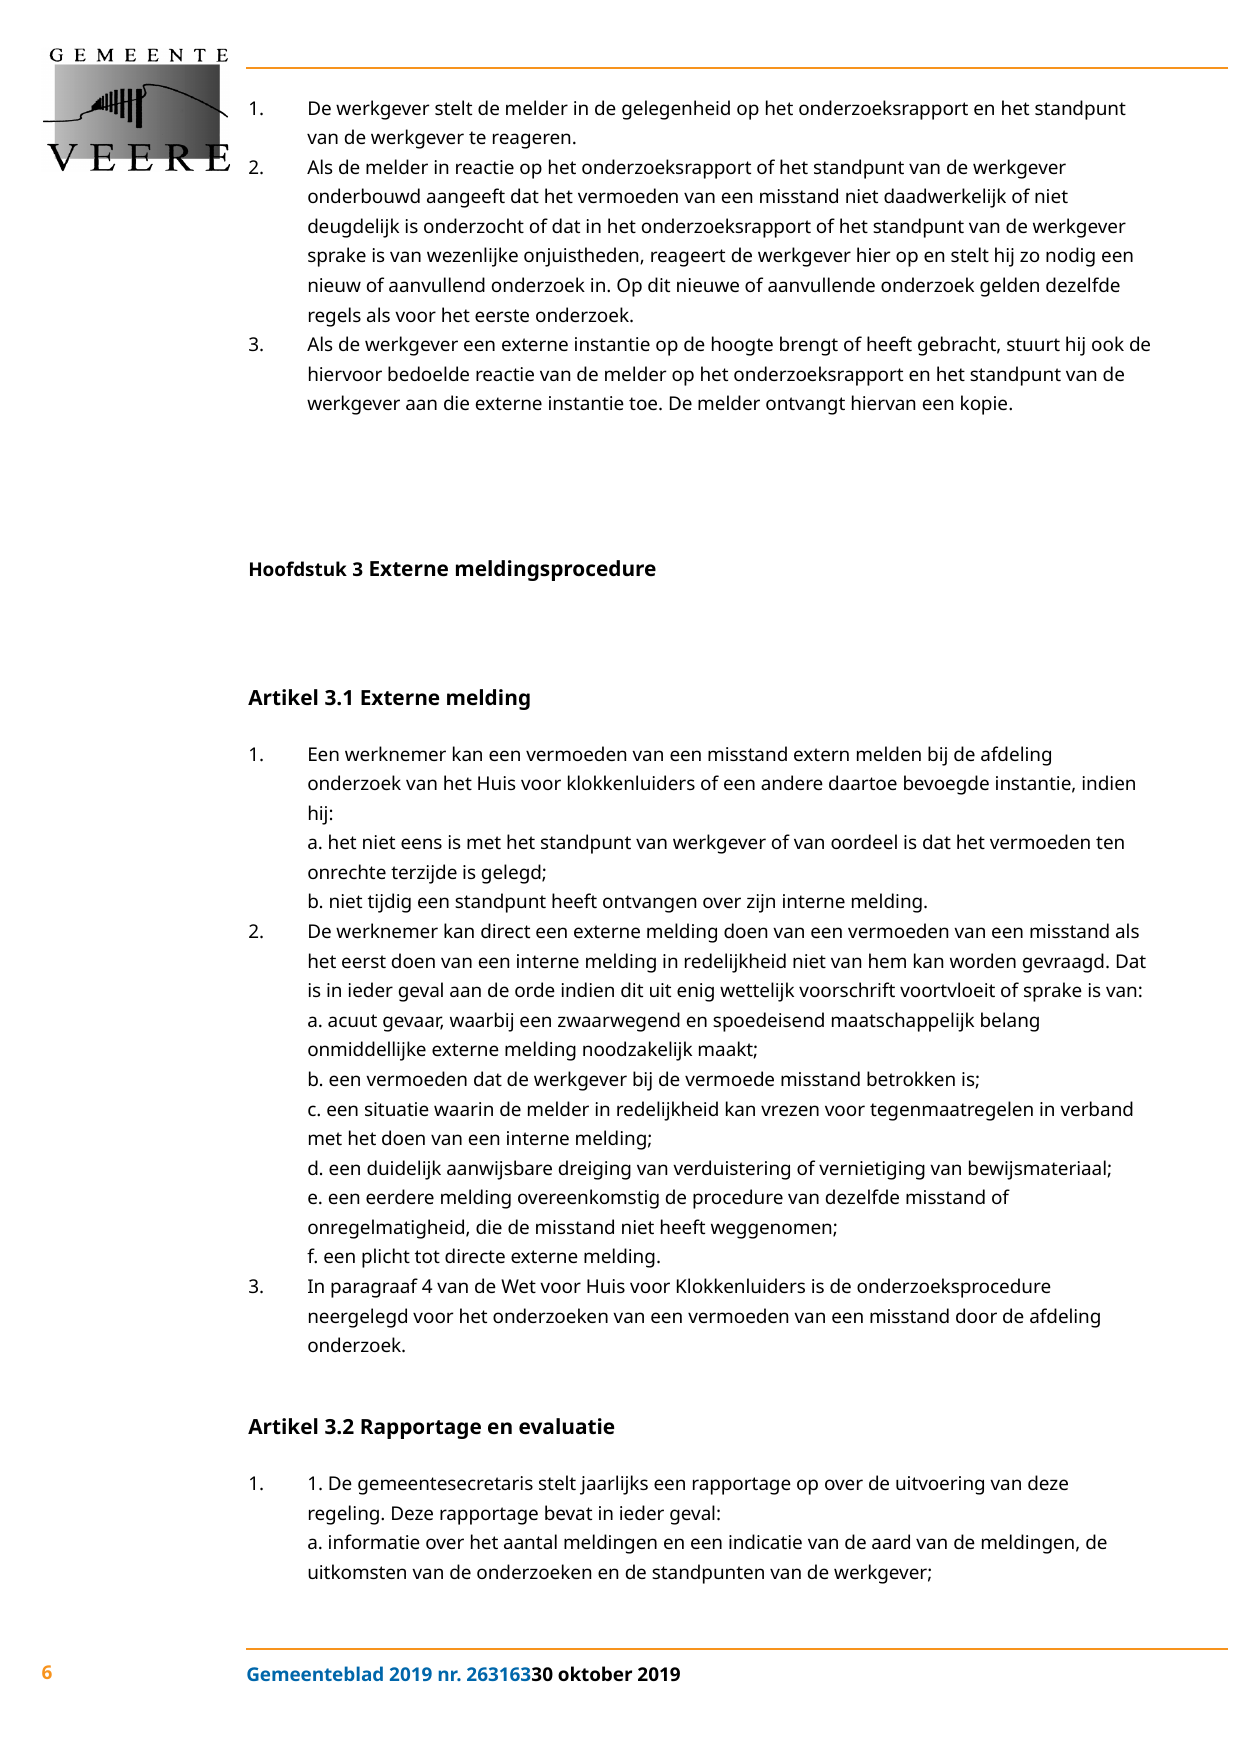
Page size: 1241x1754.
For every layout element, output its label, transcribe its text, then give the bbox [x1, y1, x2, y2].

list De werknemer kan direct een externe melding doen van een vermoeden van een misstand als het eerst doen van een interne melding in redelijkheid niet van hem kan worden gevraagd. Dat is in ieder geval aan de orde indien dit uit enig wettelijk voorschrift voortvloeit of sprake is van: [248, 918, 1152, 1003]
list a. acuut gevaar, waarbij een zwaarwegend en spoedeisend maatschappelijk belang onmiddellijke externe melding noodzakelijk maakt; [248, 1007, 1152, 1062]
text Artikel 3.1 Externe melding [248, 683, 1152, 711]
list e. een eerdere melding overeenkomstig de procedure van dezelfde misstand of onregelmatigheid, die de misstand niet heeft weggenomen; [248, 1184, 1152, 1240]
list f. een plicht tot directe externe melding. [248, 1244, 1152, 1269]
list b. niet tijdig een standpunt heeft ontvangen over zijn interne melding. [248, 889, 1152, 914]
list Als de melder in reactie op het onderzoeksrapport of het standpunt van de werkgever onderbouwd aangeeft dat het vermoeden van een misstand niet daadwerkelijk of niet deugdelijk is onderzocht of dat in het onderzoeksrapport of het standpunt van de werkgever sprake is van wezenlijke onjuistheden, reageert de werkgever hier op en stelt hij zo nodig een nieuw of aanvullend onderzoek in. Op dit nieuwe of aanvullende onderzoek gelden dezelfde regels als voor het eerste onderzoek. [248, 154, 1152, 328]
list a. het niet eens is met het standpunt van werkgever of van oordeel is dat het vermoeden ten onrechte terzijde is gelegd; [248, 829, 1152, 885]
list a. informatie over het aantal meldingen en een indicatie van de aard van de meldingen, de uitkomsten van de onderzoeken en de standpunten van de werkgever; [248, 1529, 1152, 1585]
list b. een vermoeden dat de werkgever bij de vermoede misstand betrokken is; [248, 1066, 1152, 1092]
list 1. De gemeentesecretaris stelt jaarlijks een rapportage op over de uitvoering van deze regeling. Deze rapportage bevat in ieder geval: [248, 1470, 1152, 1526]
list d. een duidelijk aanwijsbare dreiging van verduistering of vernietiging van bewijsmateriaal; [248, 1155, 1152, 1181]
text Hoofdstuk 3 Externe meldingsprocedure [248, 554, 1152, 583]
list Een werknemer kan een vermoeden van een misstand extern melden bij de afdeling onderzoek van het Huis voor klokkenluiders of een andere daartoe bevoegde instantie, indien hij: [248, 741, 1152, 826]
list c. een situatie waarin de melder in redelijkheid kan vrezen voor tegenmaatregelen in verband met het doen van een interne melding; [248, 1096, 1152, 1151]
list Als de werkgever een externe instantie op de hoogte brengt of heeft gebracht, stuurt hij ook de hiervoor bedoelde reactie van de melder op het onderzoeksrapport en het standpunt van de werkgever aan die externe instantie toe. De melder ontvangt hiervan een kopie. [248, 331, 1152, 416]
list In paragraaf 4 van de Wet voor Huis voor Klokkenluiders is de onderzoeksprocedure neergelegd voor het onderzoeken van een vermoeden van een misstand door de afdeling onderzoek. [248, 1273, 1152, 1358]
list De werkgever stelt de melder in de gelegenheid op het onderzoeksrapport en het standpunt van de werkgever te reageren. [248, 95, 1152, 150]
text Artikel 3.2 Rapportage en evaluatie [248, 1412, 1152, 1441]
picture [41, 47, 231, 172]
